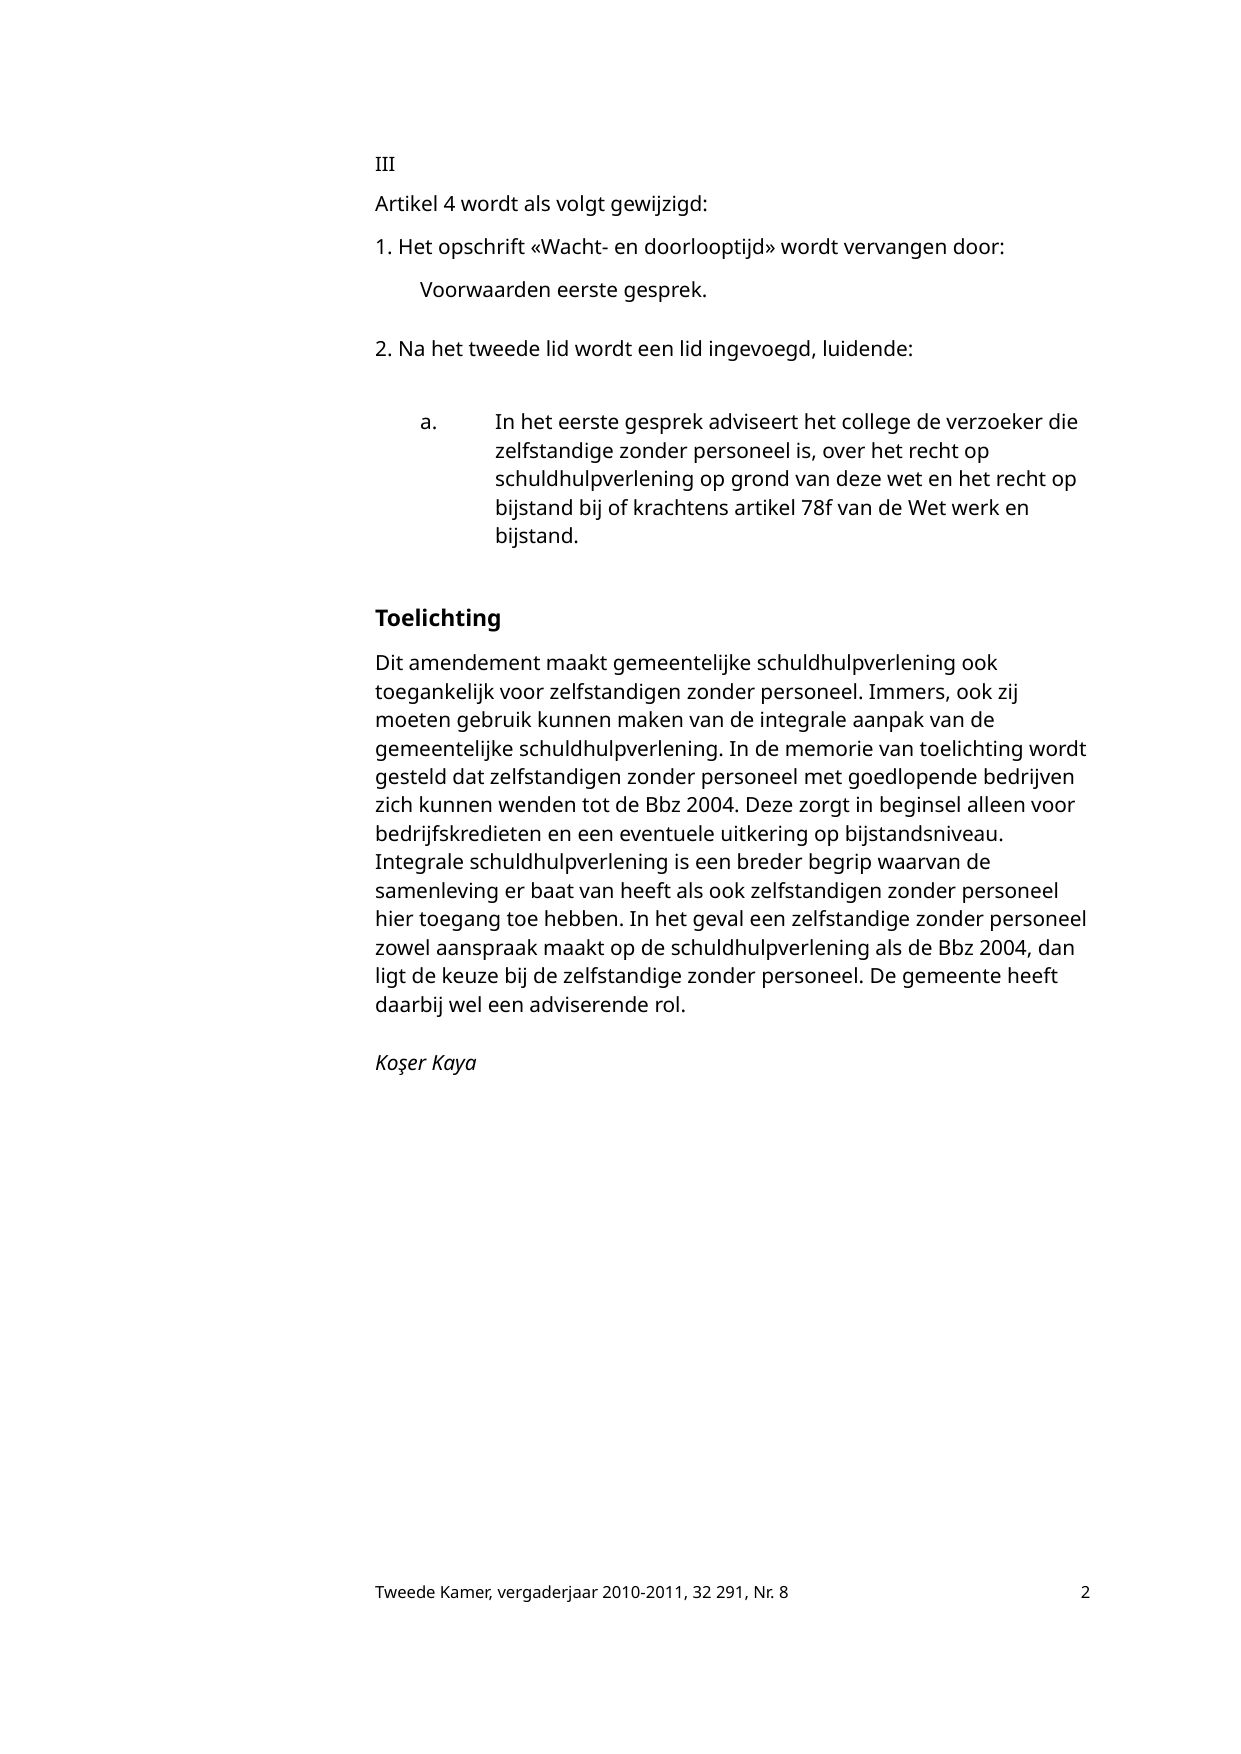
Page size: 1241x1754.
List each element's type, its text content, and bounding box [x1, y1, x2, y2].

list In het eerste gesprek adviseert het college de verzoeker die zelfstandige zonder personeel is, over het recht op schuldhulpverlening op grond van deze wet en het recht op bijstand bij of krachtens artikel 78f van de Wet werk en bijstand. [420, 407, 1090, 550]
subtitle Toelichting [375, 602, 1090, 633]
text Koşer Kaya [375, 1048, 1090, 1077]
text Dit amendement maakt gemeentelijke schuldhulpverlening ook toegankelijk voor zelfstandigen zonder personeel. Immers, ook zij moeten gebruik kunnen maken van de integrale aanpak van de gemeentelijke schuldhulpverlening. In de memorie van toelichting wordt gesteld dat zelfstandigen zonder personeel met goedlopende bedrijven zich kunnen wenden tot de Bbz 2004. Deze zorgt in beginsel alleen voor bedrijfskredieten en een eventuele uitkering op bijstandsniveau. Integrale schuldhulpverlening is een breder begrip waarvan de samenleving er baat van heeft als ook zelfstandigen zonder personeel hier toegang toe hebben. In het geval een zelfstandige zonder personeel zowel aanspraak maakt op de schuldhulpverlening als de Bbz 2004, dan ligt de keuze bij de zelfstandige zonder personeel. De gemeente heeft daarbij wel een adviserende rol. [375, 648, 1090, 1018]
text 1. Het opschrift «Wacht- en doorlooptijd» wordt vervangen door: [375, 232, 1090, 261]
text Voorwaarden eerste gesprek. [420, 276, 1090, 304]
text 2. Na het tweede lid wordt een lid ingevoegd, luidende: [375, 334, 1090, 362]
text Artikel 4 wordt als volgt gewijzigd: [375, 189, 1090, 217]
text III [375, 150, 1090, 177]
